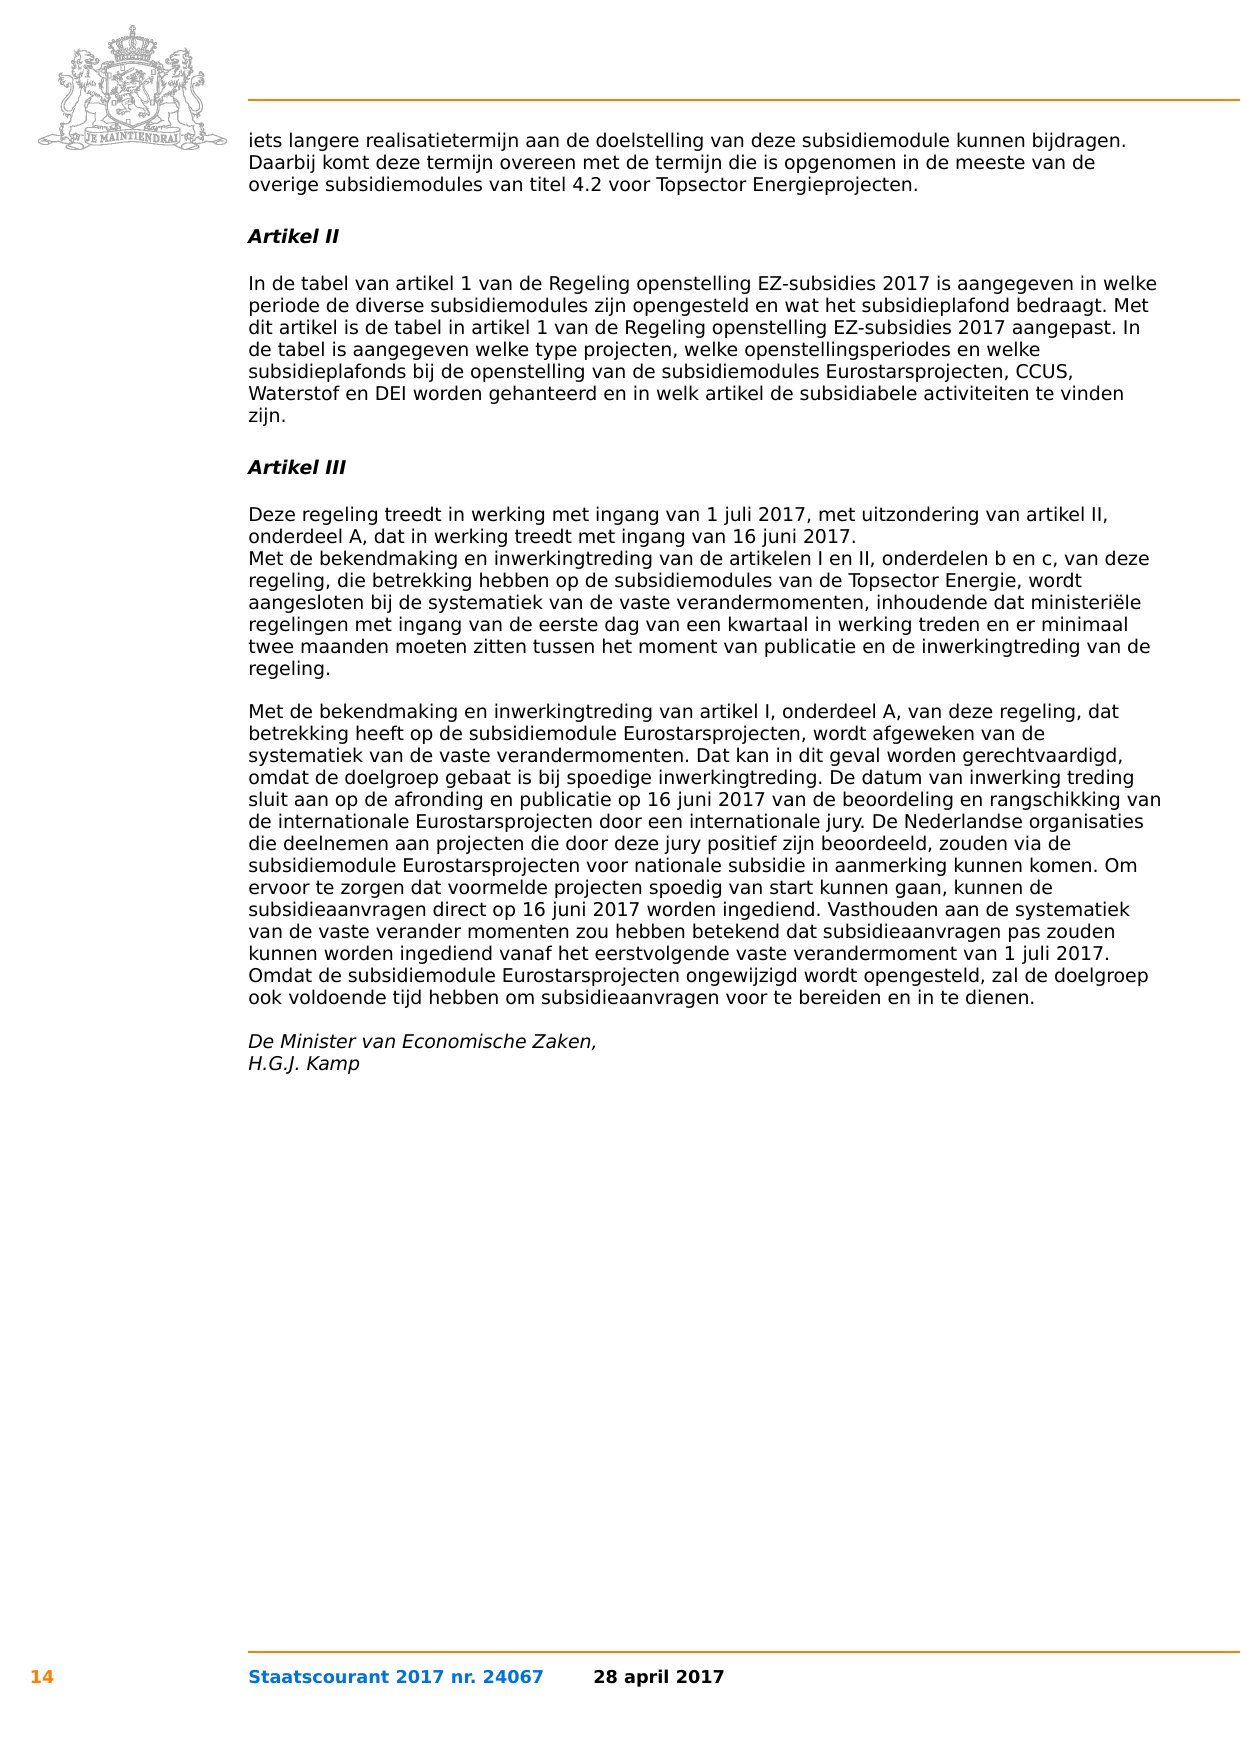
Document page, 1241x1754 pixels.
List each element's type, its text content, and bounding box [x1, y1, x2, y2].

text In de tabel van artikel 1 van de Regeling openstelling EZ-subsidies 2017 is aangegeven in welke periode de diverse subsidiemodules zijn opengesteld en wat het subsidieplafond bedraagt. Met dit artikel is de tabel in artikel 1 van de Regeling openstelling EZ-subsidies 2017 aangepast. In de tabel is aangegeven welke type projecten, welke openstellingsperiodes en welke subsidieplafonds bij de openstelling van de subsidiemodules Eurostarsprojecten, CCUS, Waterstof en DEI worden gehanteerd en in welk artikel de subsidiabele activiteiten te vinden zijn. [248, 273, 1163, 427]
text iets langere realisatietermijn aan de doelstelling van deze subsidiemodule kunnen bijdragen. Daarbij komt deze termijn overeen met de termijn die is opgenomen in de meeste van de overige subsidiemodules van titel 4.2 voor Topsector Energieprojecten. [248, 130, 1163, 196]
text Met de bekendmaking en inwerkingtreding van de artikelen I en II, onderdelen b en c, van deze regeling, die betrekking hebben op de subsidiemodules van de Topsector Energie, wordt aangesloten bij de systematiek van de vaste verandermomenten, inhoudende dat ministeriële regelingen met ingang van de eerste dag van een kwartaal in werking treden en er minimaal twee maanden moeten zitten tussen het moment van publicatie en de inwerkingtreding van de regeling. [248, 548, 1163, 679]
picture [38, 25, 227, 150]
text Met de bekendmaking en inwerkingtreding van artikel I, onderdeel A, van deze regeling, dat betrekking heeft op de subsidiemodule Eurostarsprojecten, wordt afgeweken van de systematiek van de vaste verandermomenten. Dat kan in dit geval worden gerechtvaardigd, omdat de doelgroep gebaat is bij spoedige inwerkingtreding. De datum van inwerking treding sluit aan op de afronding en publicatie op 16 juni 2017 van de beoordeling en rangschikking van de internationale Eurostarsprojecten door een internationale jury. De Nederlandse organisaties die deelnemen aan projecten die door deze jury positief zijn beoordeeld, zouden via de subsidiemodule Eurostarsprojecten voor nationale subsidie in aanmerking kunnen komen. Om ervoor te zorgen dat voormelde projecten spoedig van start kunnen gaan, kunnen de subsidieaanvragen direct op 16 juni 2017 worden ingediend. Vasthouden aan de systematiek van de vaste verander momenten zou hebben betekend dat subsidieaanvragen pas zouden kunnen worden ingediend vanaf het eerstvolgende vaste verandermoment van 1 juli 2017. Omdat de subsidiemodule Eurostarsprojecten ongewijzigd wordt opengesteld, zal de doelgroep ook voldoende tijd hebben om subsidieaanvragen voor te bereiden en in te dienen. [248, 701, 1163, 1009]
text Deze regeling treedt in werking met ingang van 1 juli 2017, met uitzondering van artikel II, onderdeel A, dat in werking treedt met ingang van 16 juni 2017. [248, 504, 1163, 548]
text De Minister van Economische Zaken, H.G.J. Kamp [248, 1031, 1163, 1075]
subtitle Artikel II [248, 226, 1163, 248]
subtitle Artikel III [248, 457, 1163, 479]
